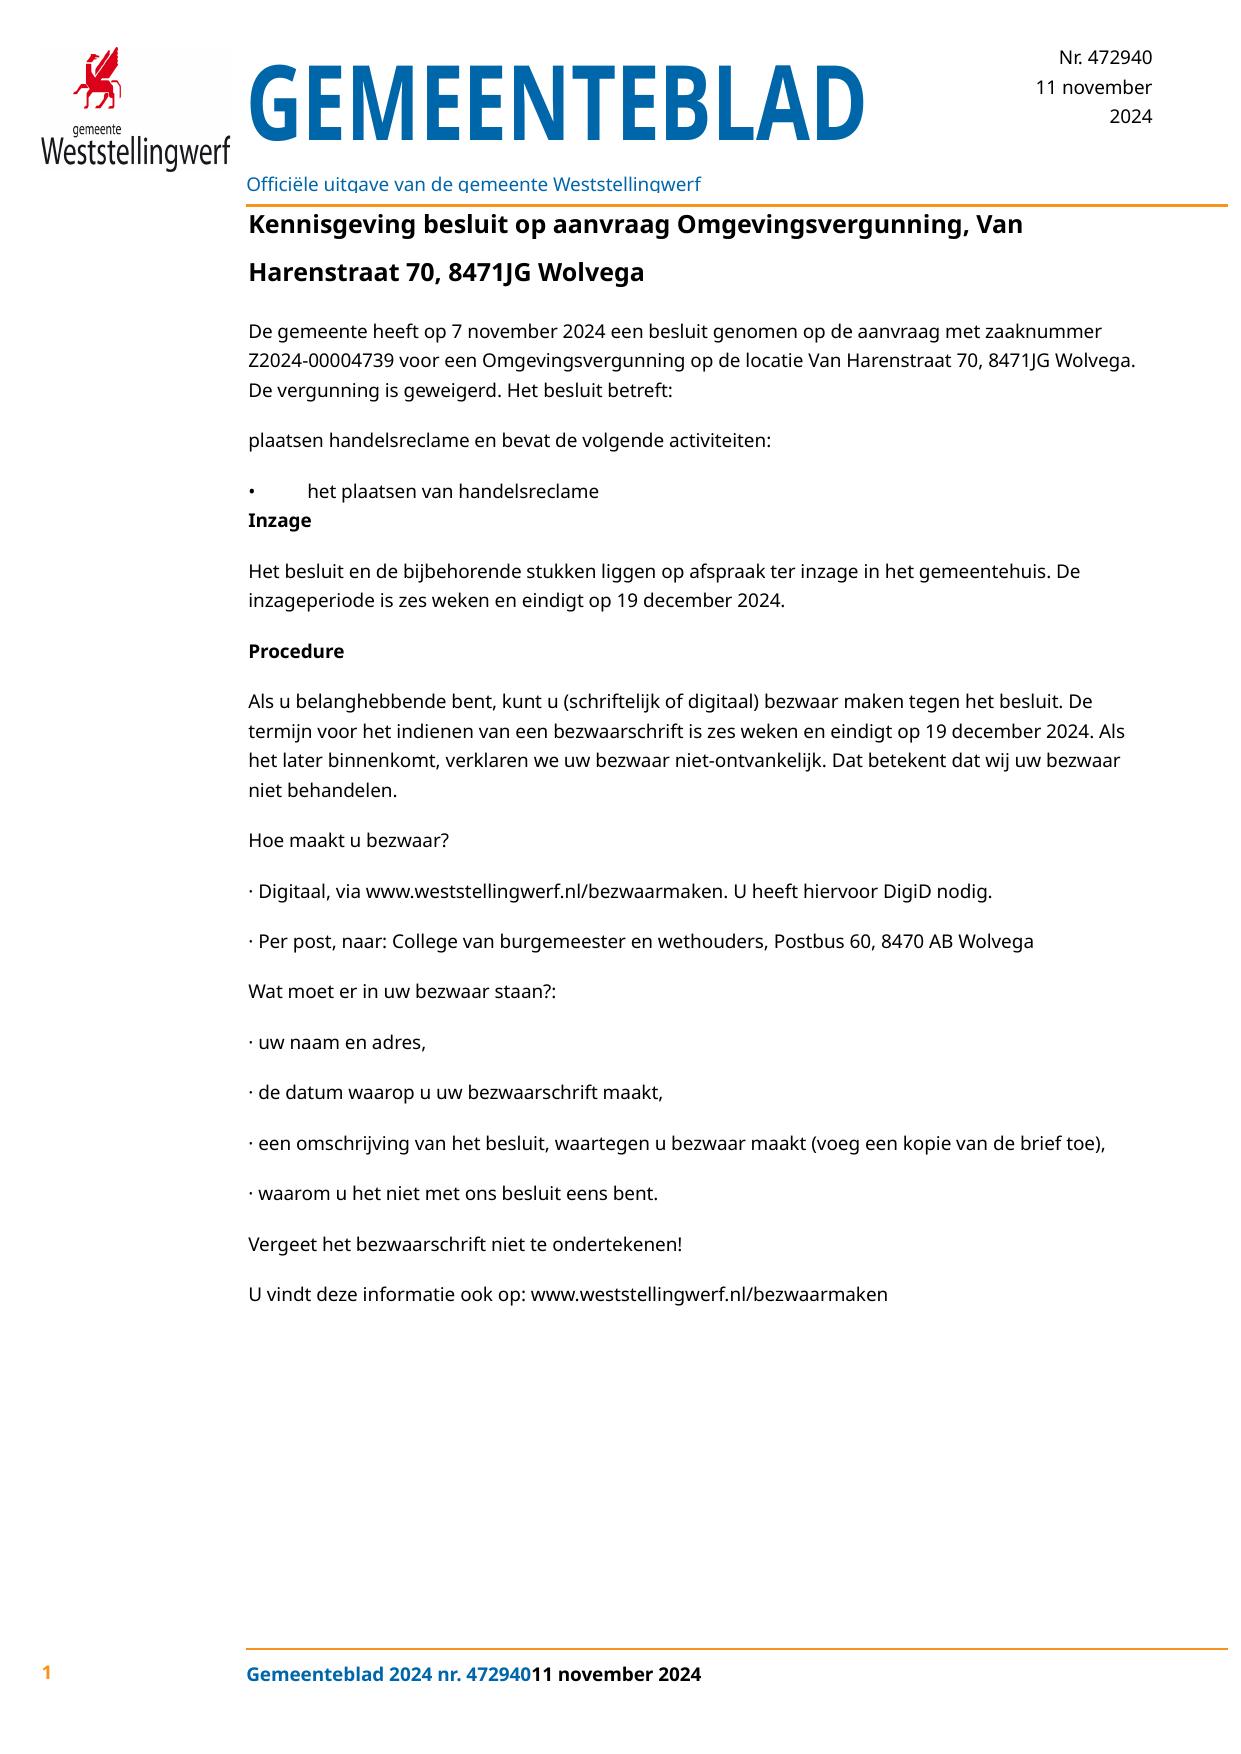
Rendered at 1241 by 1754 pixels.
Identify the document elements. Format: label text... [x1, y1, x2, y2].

text · waarom u het niet met ons besluit eens bent. [248, 1180, 1152, 1206]
text Procedure [248, 638, 1152, 664]
text U vindt deze informatie ook op: www.weststellingwerf.nl/bezwaarmaken [248, 1281, 1152, 1307]
text · de datum waarop u uw bezwaarschrift maakt, [248, 1079, 1152, 1105]
text Kennisgeving besluit op aanvraag Omgevingsvergunning, Van Harenstraat 70, 8471JG Wolvega [248, 207, 1152, 288]
text Als u belanghebbende bent, kunt u (schriftelijk of digitaal) bezwaar maken tegen het besluit. De termijn voor het indienen van een bezwaarschrift is zes weken en eindigt op 19 december 2024. Als het later binnenkomt, verklaren we uw bezwaar niet-ontvankelijk. Dat betekent dat wij uw bezwaar niet behandelen. [248, 688, 1152, 803]
text Het besluit en de bijbehorende stukken liggen op afspraak ter inzage in het gemeentehuis. De inzageperiode is zes weken en eindigt op 19 december 2024. [248, 558, 1152, 613]
text · uw naam en adres, [248, 1029, 1152, 1055]
text · een omschrijving van het besluit, waartegen u bezwaar maakt (voeg een kopie van de brief toe), [248, 1130, 1152, 1156]
text · Per post, naar: College van burgemeester en wethouders, Postbus 60, 8470 AB Wolvega [248, 928, 1152, 954]
text De gemeente heeft op 7 november 2024 een besluit genomen op de aanvraag met zaaknummer Z2024-00004739 voor een Omgevingsvergunning op de locatie Van Harenstraat 70, 8471JG Wolvega. De vergunning is geweigerd. Het besluit betreft: [248, 318, 1152, 403]
list het plaatsen van handelsreclame [248, 478, 1152, 504]
text Inzage [248, 507, 1152, 533]
text Hoe maakt u bezwaar? [248, 827, 1152, 853]
text · Digitaal, via www.weststellingwerf.nl/bezwaarmaken. U heeft hiervoor DigiD nodig. [248, 878, 1152, 904]
text Vergeet het bezwaarschrift niet te ondertekenen! [248, 1231, 1152, 1257]
picture [41, 47, 231, 172]
text plaatsen handelsreclame en bevat de volgende activiteiten: [248, 427, 1152, 453]
text Wat moet er in uw bezwaar staan?: [248, 979, 1152, 1004]
